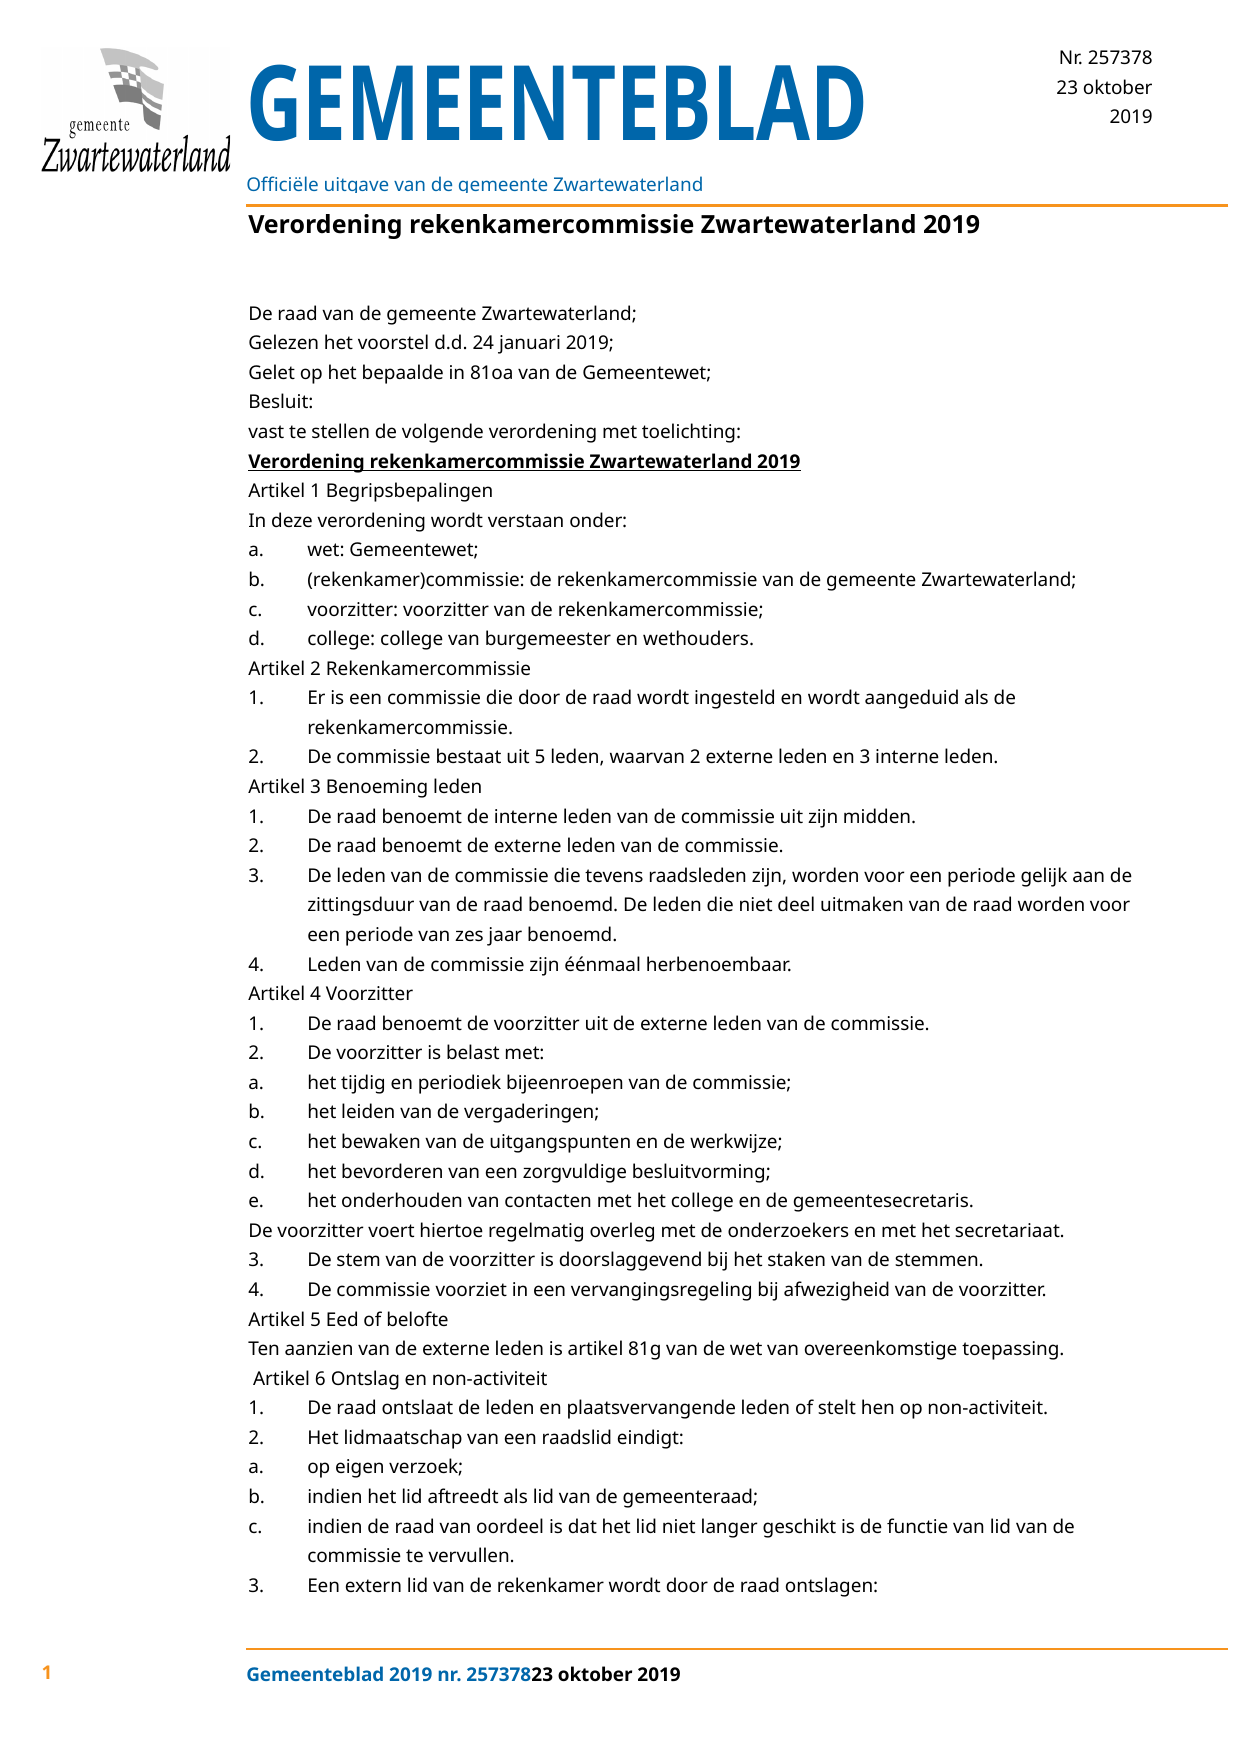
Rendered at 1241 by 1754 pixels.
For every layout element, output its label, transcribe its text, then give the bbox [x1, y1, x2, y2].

text De voorzitter voert hiertoe regelmatig overleg met de onderzoekers en met het secretariaat. [248, 1217, 1152, 1243]
text Artikel 2 Rekenkamercommissie [248, 655, 1152, 681]
text Artikel 4 Voorzitter [248, 980, 1152, 1006]
text Artikel 5 Eed of belofte [248, 1306, 1152, 1331]
list voorzitter: voorzitter van de rekenkamercommissie; [248, 596, 1152, 621]
picture [41, 47, 231, 172]
list De raad benoemt de interne leden van de commissie uit zijn midden. [248, 803, 1152, 828]
list op eigen verzoek; [248, 1454, 1152, 1479]
list Er is een commissie die door de raad wordt ingesteld en wordt aangeduid als de rekenkamercommissie. [248, 684, 1152, 740]
list De stem van de voorzitter is doorslaggevend bij het staken van de stemmen. [248, 1247, 1152, 1272]
list het bewaken van de uitgangspunten en de werkwijze; [248, 1128, 1152, 1154]
list het leiden van de vergaderingen; [248, 1099, 1152, 1124]
list college: college van burgemeester en wethouders. [248, 625, 1152, 651]
list De raad benoemt de voorzitter uit de externe leden van de commissie. [248, 1010, 1152, 1036]
list Het lidmaatschap van een raadslid eindigt: [248, 1424, 1152, 1450]
list Een extern lid van de rekenkamer wordt door de raad ontslagen: [248, 1572, 1152, 1598]
text Gelet op het bepaalde in 81oa van de Gemeentewet; [248, 359, 1152, 385]
list het bevorderen van een zorgvuldige besluitvorming; [248, 1158, 1152, 1183]
list het onderhouden van contacten met het college en de gemeentesecretaris. [248, 1187, 1152, 1213]
list De leden van de commissie die tevens raadsleden zijn, worden voor een periode gelijk aan de zittingsduur van de raad benoemd. De leden die niet deel uitmaken van de raad worden voor een periode van zes jaar benoemd. [248, 862, 1152, 947]
list (rekenkamer)commissie: de rekenkamercommissie van de gemeente Zwartewaterland; [248, 566, 1152, 592]
list De raad ontslaat de leden en plaatsvervangende leden of stelt hen op non-activiteit. [248, 1394, 1152, 1420]
list wet: Gemeentewet; [248, 537, 1152, 562]
text Verordening rekenkamercommissie Zwartewaterland 2019 [248, 448, 1152, 473]
list De commissie bestaat uit 5 leden, waarvan 2 externe leden en 3 interne leden. [248, 744, 1152, 769]
text In deze verordening wordt verstaan onder: [248, 507, 1152, 533]
list Leden van de commissie zijn éénmaal herbenoembaar. [248, 951, 1152, 976]
list indien het lid aftreedt als lid van de gemeenteraad; [248, 1483, 1152, 1509]
text vast te stellen de volgende verordening met toelichting: [248, 418, 1152, 444]
text Besluit: [248, 389, 1152, 414]
text Artikel 3 Benoeming leden [248, 773, 1152, 799]
text Artikel 6 Ontslag en non-activiteit [248, 1365, 1152, 1391]
text Gelezen het voorstel d.d. 24 januari 2019; [248, 329, 1152, 355]
list De voorzitter is belast met: [248, 1039, 1152, 1065]
text Artikel 1 Begripsbepalingen [248, 477, 1152, 503]
list De raad benoemt de externe leden van de commissie. [248, 832, 1152, 858]
text Ten aanzien van de externe leden is artikel 81g van de wet van overeenkomstige toepassing. [248, 1335, 1152, 1361]
list indien de raad van oordeel is dat het lid niet langer geschikt is de functie van lid van de commissie te vervullen. [248, 1513, 1152, 1568]
list het tijdig en periodiek bijeenroepen van de commissie; [248, 1069, 1152, 1095]
list De commissie voorziet in een vervangingsregeling bij afwezigheid van de voorzitter. [248, 1276, 1152, 1302]
text De raad van de gemeente Zwartewaterland; [248, 300, 1152, 326]
text Verordening rekenkamercommissie Zwartewaterland 2019 [248, 207, 1152, 241]
